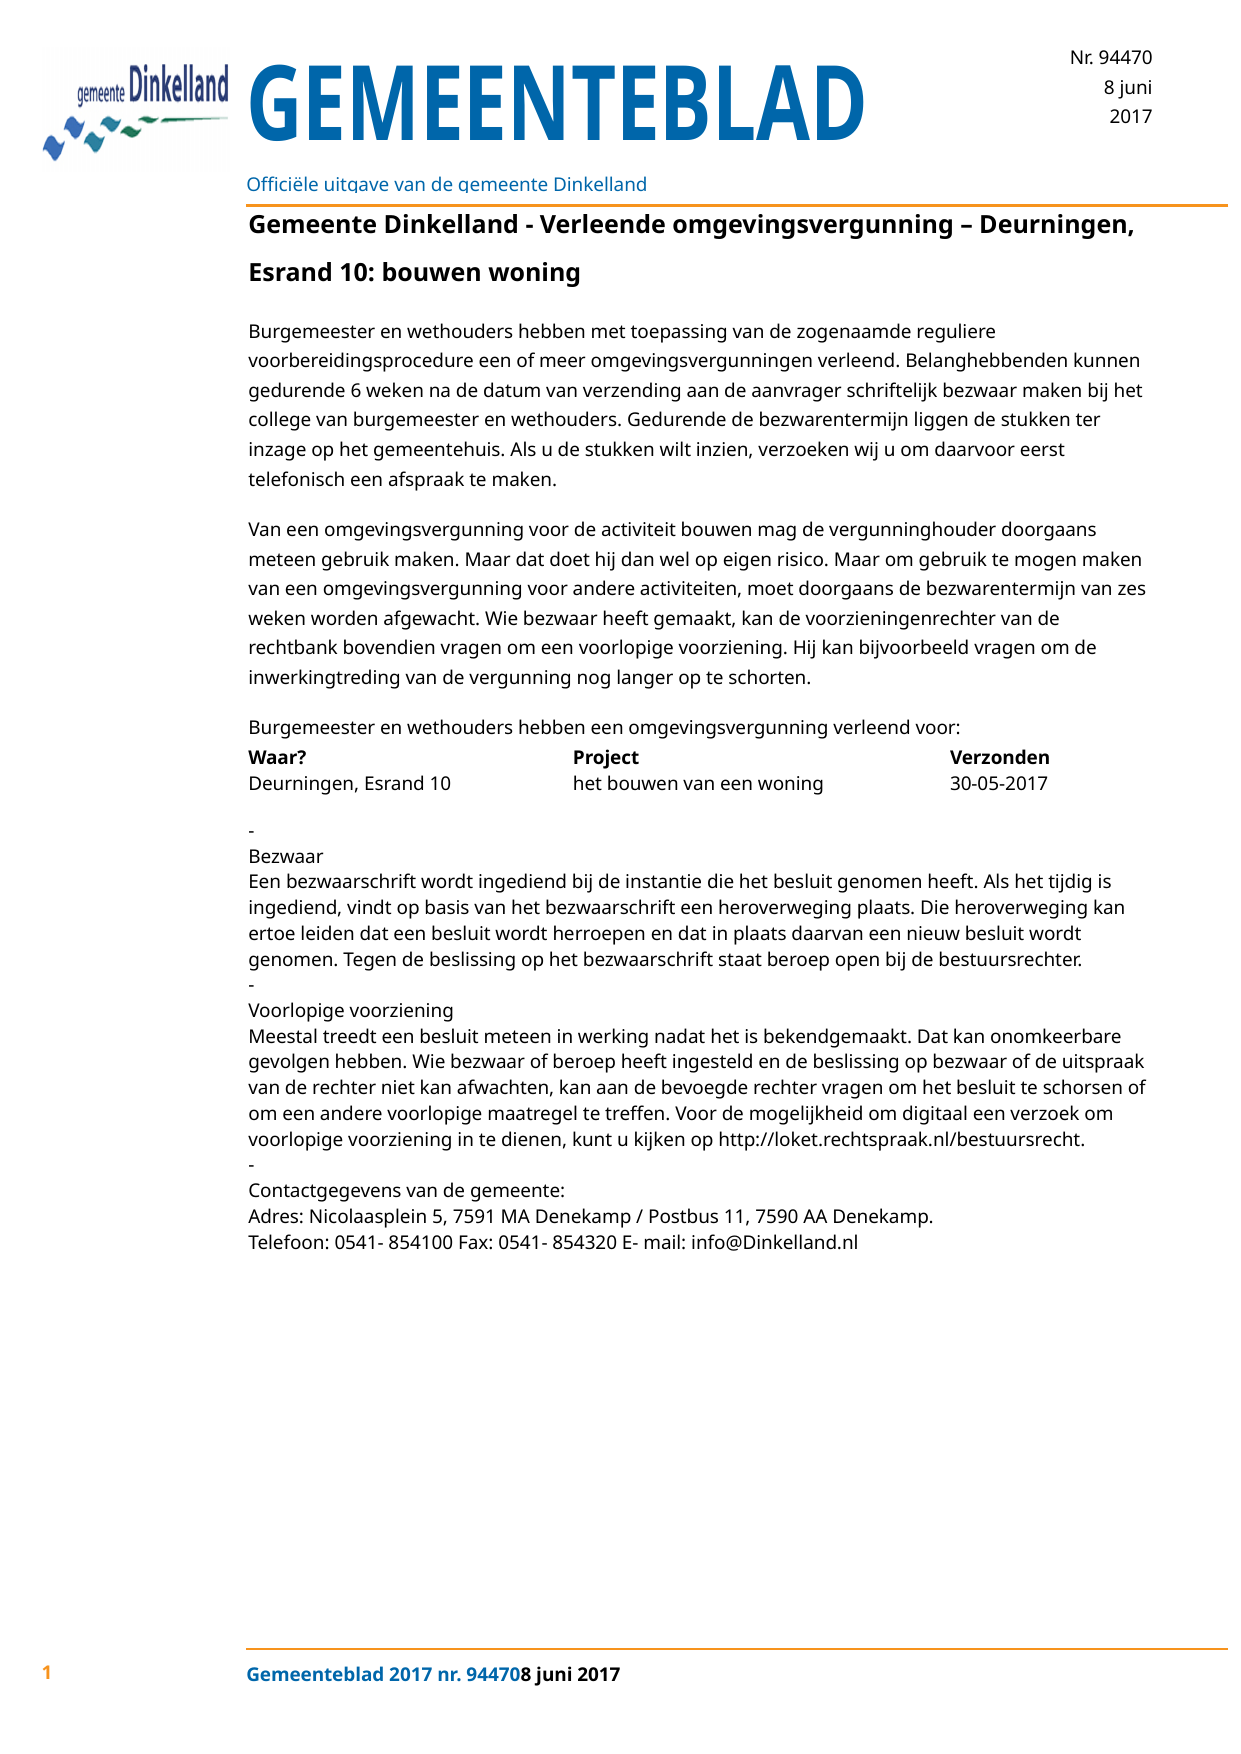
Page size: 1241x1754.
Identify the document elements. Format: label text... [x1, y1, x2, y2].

table_header Project [573, 744, 950, 770]
text Een bezwaarschrift wordt ingediend bij de instantie die het besluit genomen heeft. Als het tijdig is ingediend, vindt op basis van het bezwaarschrift een heroverweging plaats. Die heroverweging kan ertoe leiden dat een besluit wordt herroepen en dat in plaats daarvan een nieuw besluit wordt genomen. Tegen de beslissing op het bezwaarschrift staat beroep open bij de bestuursrechter. [248, 869, 1152, 972]
picture [41, 47, 231, 172]
text Bezwaar [248, 843, 1152, 869]
text Telefoon: 0541- 854100 Fax: 0541- 854320 E- mail: info@Dinkelland.nl [248, 1229, 1152, 1254]
text - [248, 972, 1152, 997]
text Contactgegevens van de gemeente: [248, 1177, 1152, 1203]
table_cell 30-05-2017 [950, 770, 1152, 796]
table_header Waar? [248, 744, 573, 770]
text Adres: Nicolaasplein 5, 7591 MA Denekamp / Postbus 11, 7590 AA Denekamp. [248, 1203, 1152, 1229]
table_cell Deurningen, Esrand 10 [248, 770, 573, 796]
text Burgemeester en wethouders hebben een omgevingsvergunning verleend voor: [248, 714, 1152, 740]
text - [248, 817, 1152, 843]
text - [248, 1152, 1152, 1177]
text Burgemeester en wethouders hebben met toepassing van de zogenaamde reguliere voorbereidingsprocedure een of meer omgevingsvergunningen verleend. Belanghebbenden kunnen gedurende 6 weken na de datum van verzending aan de aanvrager schriftelijk bezwaar maken bij het college van burgemeester en wethouders. Gedurende de bezwarentermijn liggen de stukken ter inzage op het gemeentehuis. Als u de stukken wilt inzien, verzoeken wij u om daarvoor eerst telefonisch een afspraak te maken. [248, 318, 1152, 492]
text Van een omgevingsvergunning voor de activiteit bouwen mag de vergunninghouder doorgaans meteen gebruik maken. Maar dat doet hij dan wel op eigen risico. Maar om gebruik te mogen maken van een omgevingsvergunning voor andere activiteiten, moet doorgaans de bezwarentermijn van zes weken worden afgewacht. Wie bezwaar heeft gemaakt, kan de voorzieningenrechter van de rechtbank bovendien vragen om een voorlopige voorziening. Hij kan bijvoorbeeld vragen om de inwerkingtreding van de vergunning nog langer op te schorten. [248, 516, 1152, 690]
text Voorlopige voorziening [248, 997, 1152, 1023]
table_header Verzonden [950, 744, 1152, 770]
text Gemeente Dinkelland - Verleende omgevingsvergunning – Deurningen, Esrand 10: bouwen woning [248, 207, 1152, 288]
text Meestal treedt een besluit meteen in werking nadat het is bekendgemaakt. Dat kan onomkeerbare gevolgen hebben. Wie bezwaar of beroep heeft ingesteld en de beslissing op bezwaar of de uitspraak van de rechter niet kan afwachten, kan aan de bevoegde rechter vragen om het besluit te schorsen of om een andere voorlopige maatregel te treffen. Voor de mogelijkheid om digitaal een verzoek om voorlopige voorziening in te dienen, kunt u kijken op http://loket.rechtspraak.nl/bestuursrecht. [248, 1023, 1152, 1152]
table_cell het bouwen van een woning [573, 770, 950, 796]
